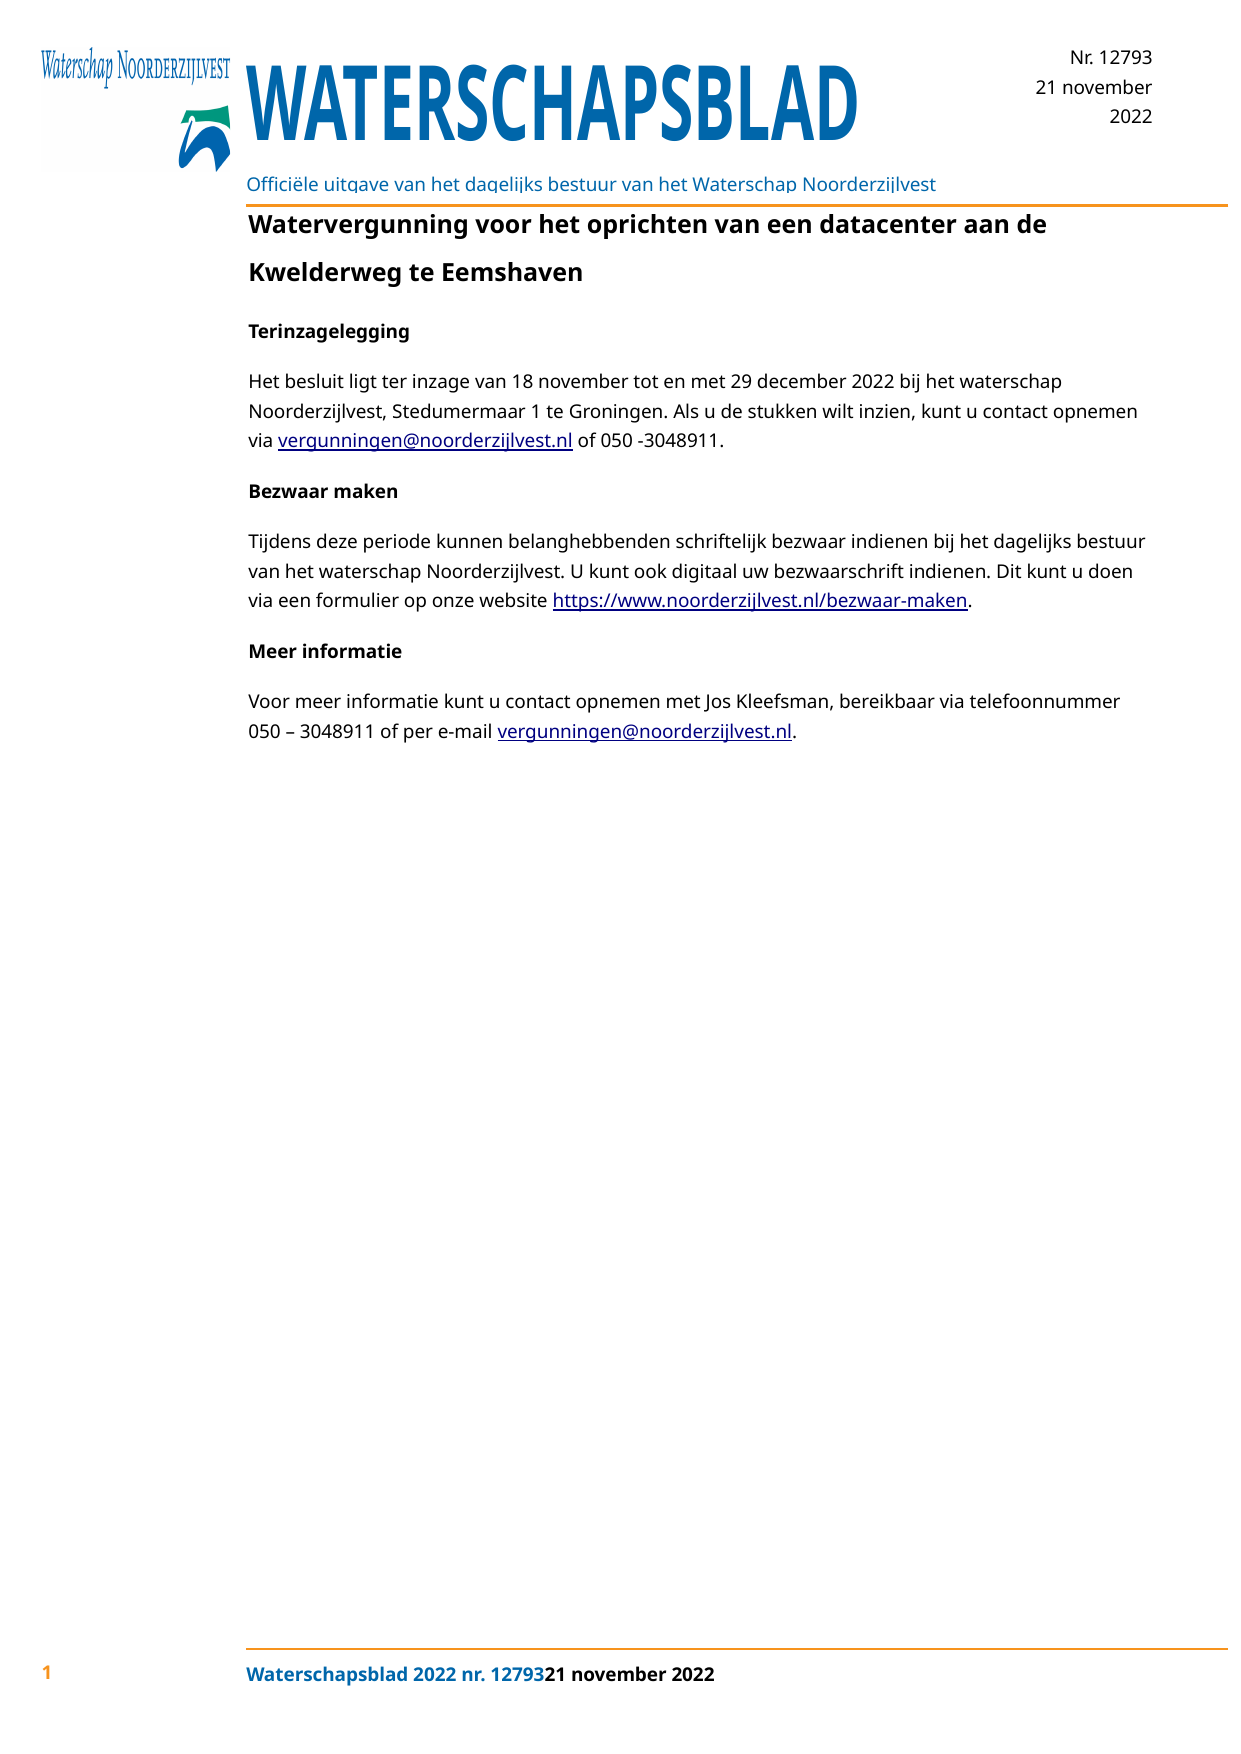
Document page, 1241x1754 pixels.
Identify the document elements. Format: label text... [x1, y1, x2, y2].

text Het besluit ligt ter inzage van 18 november tot en met 29 december 2022 bij het waterschap Noorderzijlvest, Stedumermaar 1 te Groningen. Als u de stukken wilt inzien, kunt u contact opnemen via vergunningen@noorderzijlvest.nl of 050 -3048911. [248, 368, 1152, 453]
text Terinzagelegging [248, 318, 1152, 344]
text Voor meer informatie kunt u contact opnemen met Jos Kleefsman, bereikbaar via telefoonnummer 050 – 3048911 of per e-mail vergunningen@noorderzijlvest.nl. [248, 688, 1152, 744]
text Tijdens deze periode kunnen belanghebbenden schriftelijk bezwaar indienen bij het dagelijks bestuur van het waterschap Noorderzijlvest. U kunt ook digitaal uw bezwaarschrift indienen. Dit kunt u doen via een formulier op onze website https://www.noorderzijlvest.nl/bezwaar-maken. [248, 528, 1152, 613]
picture [41, 47, 231, 172]
text Bezwaar maken [248, 478, 1152, 504]
text Watervergunning voor het oprichten van een datacenter aan de Kwelderweg te Eemshaven [248, 207, 1152, 288]
text Meer informatie [248, 638, 1152, 664]
